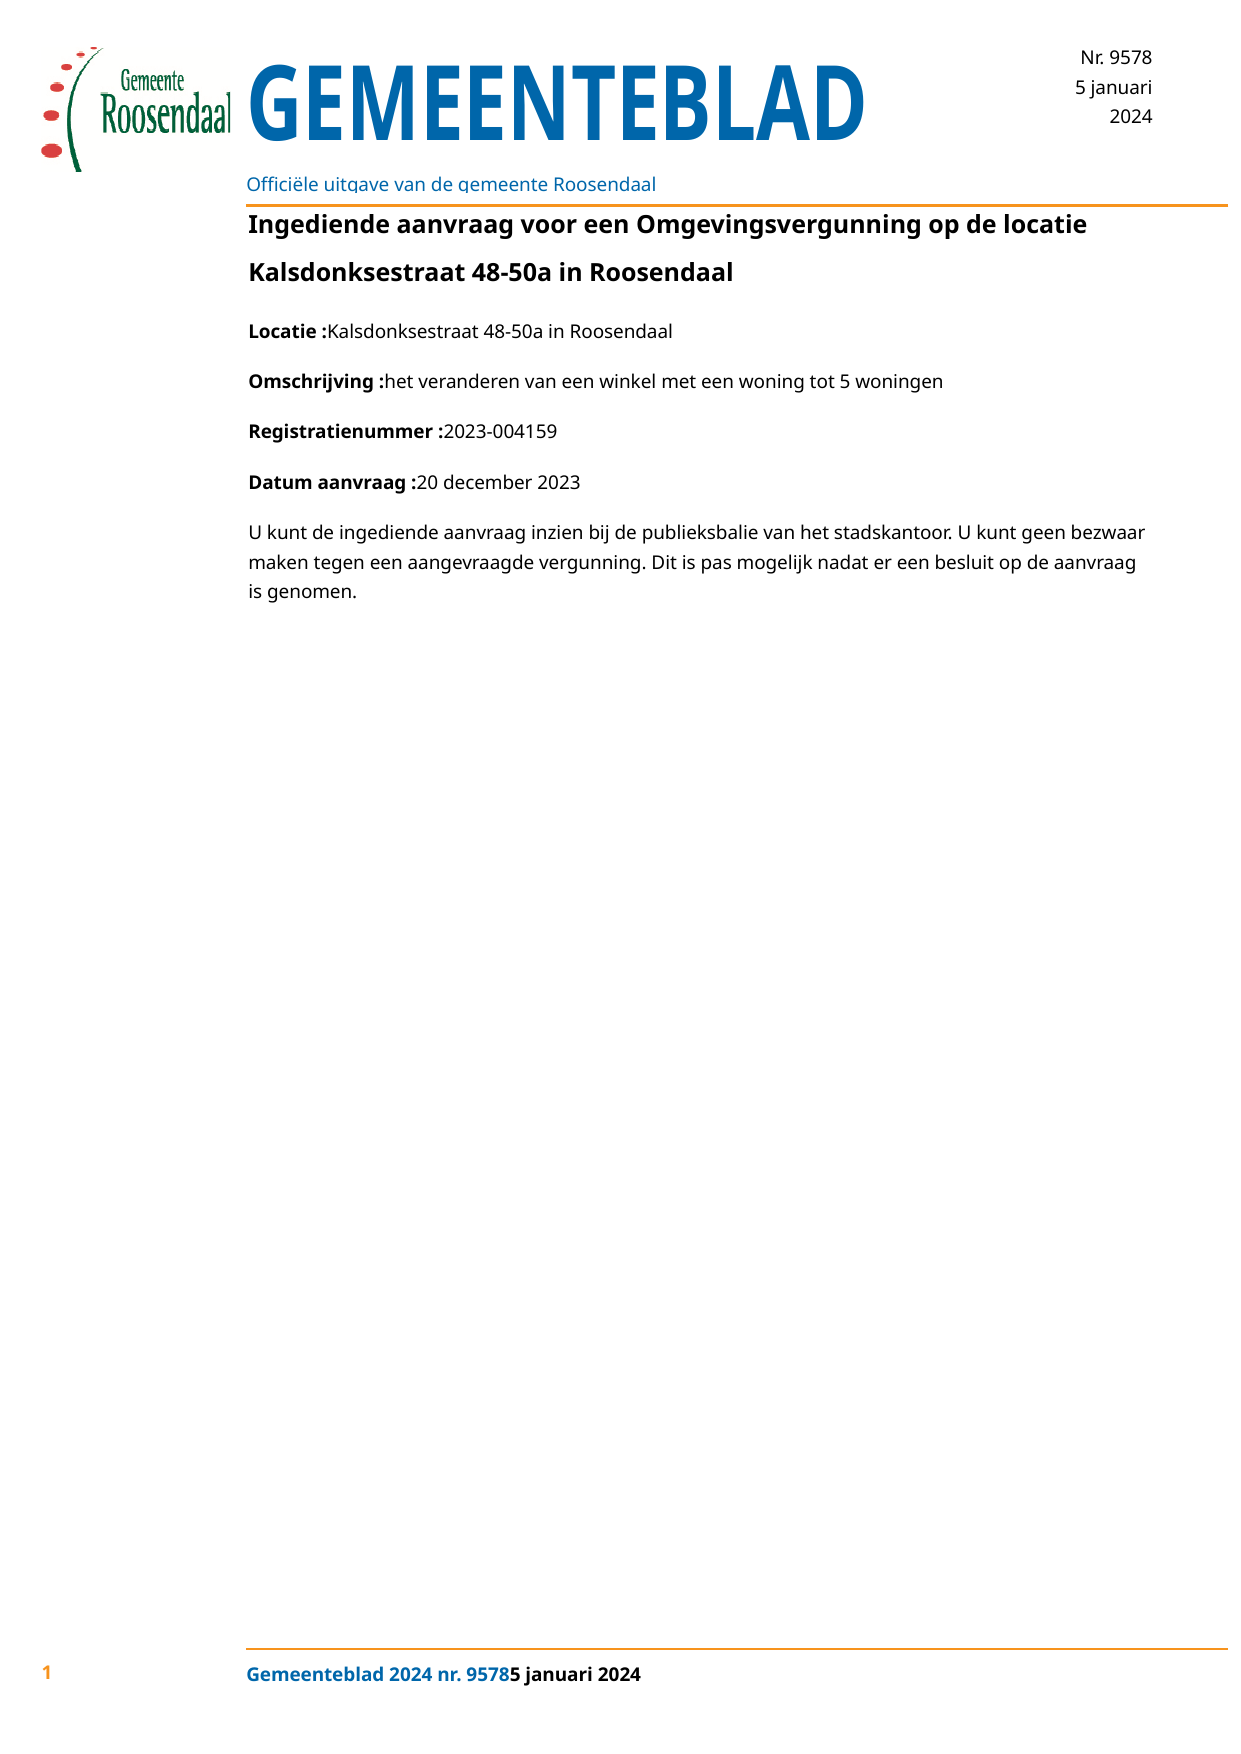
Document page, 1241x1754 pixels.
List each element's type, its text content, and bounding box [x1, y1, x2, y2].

text Omschrijving :het veranderen van een winkel met een woning tot 5 woningen [248, 368, 1152, 394]
text Datum aanvraag :20 december 2023 [248, 469, 1152, 495]
text Registratienummer :2023-004159 [248, 419, 1152, 444]
text U kunt de ingediende aanvraag inzien bij de publieksbalie van het stadskantoor. U kunt geen bezwaar maken tegen een aangevraagde vergunning. Dit is pas mogelijk nadat er een besluit op de aanvraag is genomen. [248, 519, 1152, 604]
picture [41, 47, 231, 172]
text Ingediende aanvraag voor een Omgevingsvergunning op de locatie Kalsdonksestraat 48-50a in Roosendaal [248, 207, 1152, 288]
text Locatie :Kalsdonksestraat 48-50a in Roosendaal [248, 318, 1152, 344]
